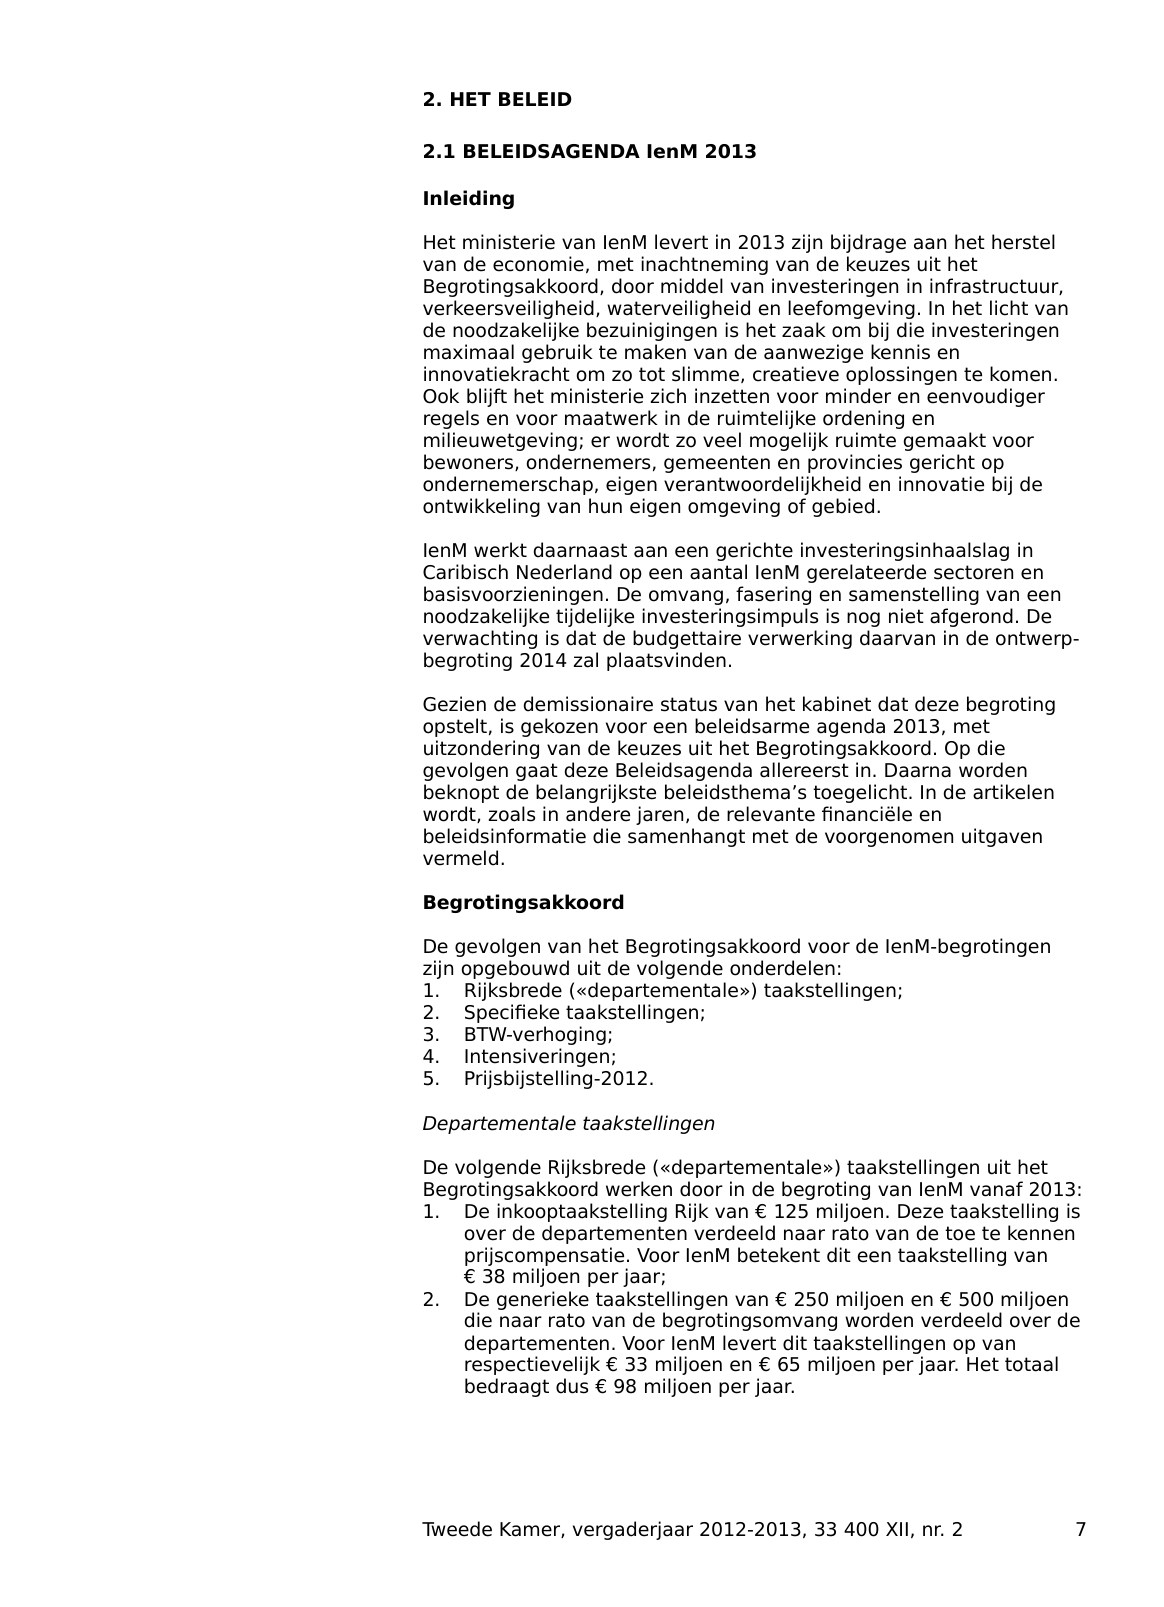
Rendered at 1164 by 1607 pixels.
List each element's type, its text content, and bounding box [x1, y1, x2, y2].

text 1. De inkooptaakstelling Rijk van € 125 miljoen. Deze taakstelling is over de departementen verdeeld naar rato van de toe te kennen prijscompensatie. Voor IenM betekent dit een taakstelling van € 38 miljoen per jaar; [422, 1201, 1087, 1288]
subtitle 2. HET BELEID [422, 89, 1087, 111]
subtitle Begrotingsakkoord [422, 892, 1087, 914]
text IenM werkt daarnaast aan een gerichte investeringsinhaalslag in Caribisch Nederland op een aantal IenM gerelateerde sectoren en basisvoorzieningen. De omvang, fasering en samenstelling van een noodzakelijke tijdelijke investeringsimpuls is nog niet afgerond. De verwachting is dat de budgettaire verwerking daarvan in de ontwerp-begroting 2014 zal plaatsvinden. [422, 540, 1087, 672]
text 2. De generieke taakstellingen van € 250 miljoen en € 500 miljoen die naar rato van de begrotingsomvang worden verdeeld over de departementen. Voor IenM levert dit taakstellingen op van respectievelijk € 33 miljoen en € 65 miljoen per jaar. Het totaal bedraagt dus € 98 miljoen per jaar. [422, 1288, 1087, 1398]
text 4. Intensiveringen; [422, 1046, 1087, 1068]
subtitle Inleiding [422, 188, 1087, 210]
subtitle 2.1 BELEIDSAGENDA IenM 2013 [422, 141, 1087, 163]
text 2. Specifieke taakstellingen; [422, 1002, 1087, 1024]
text Gezien de demissionaire status van het kabinet dat deze begroting opstelt, is gekozen voor een beleidsarme agenda 2013, met uitzondering van de keuzes uit het Begrotingsakkoord. Op die gevolgen gaat deze Beleidsagenda allereerst in. Daarna worden beknopt de belangrijkste beleidsthema’s toegelicht. In de artikelen wordt, zoals in andere jaren, de relevante financiële en beleidsinformatie die samenhangt met de voorgenomen uitgaven vermeld. [422, 694, 1087, 870]
text De gevolgen van het Begrotingsakkoord voor de IenM-begrotingen zijn opgebouwd uit de volgende onderdelen: [422, 936, 1087, 980]
text Het ministerie van IenM levert in 2013 zijn bijdrage aan het herstel van de economie, met inachtneming van de keuzes uit het Begrotingsakkoord, door middel van investeringen in infrastructuur, verkeersveiligheid, waterveiligheid en leefomgeving. In het licht van de noodzakelijke bezuinigingen is het zaak om bij die investeringen maximaal gebruik te maken van de aanwezige kennis en innovatiekracht om zo tot slimme, creatieve oplossingen te komen. Ook blijft het ministerie zich inzetten voor minder en eenvoudiger regels en voor maatwerk in de ruimtelijke ordening en milieuwetgeving; er wordt zo veel mogelijk ruimte gemaakt voor bewoners, ondernemers, gemeenten en provincies gericht op ondernemerschap, eigen verantwoordelijkheid en innovatie bij de ontwikkeling van hun eigen omgeving of gebied. [422, 232, 1087, 518]
text 3. BTW-verhoging; [422, 1024, 1087, 1046]
text 1. Rijksbrede («departementale») taakstellingen; [422, 980, 1087, 1002]
subtitle Departementale taakstellingen [422, 1112, 1087, 1134]
text De volgende Rijksbrede («departementale») taakstellingen uit het Begrotingsakkoord werken door in de begroting van IenM vanaf 2013: [422, 1157, 1087, 1201]
text 5. Prijsbijstelling-2012. [422, 1068, 1087, 1090]
